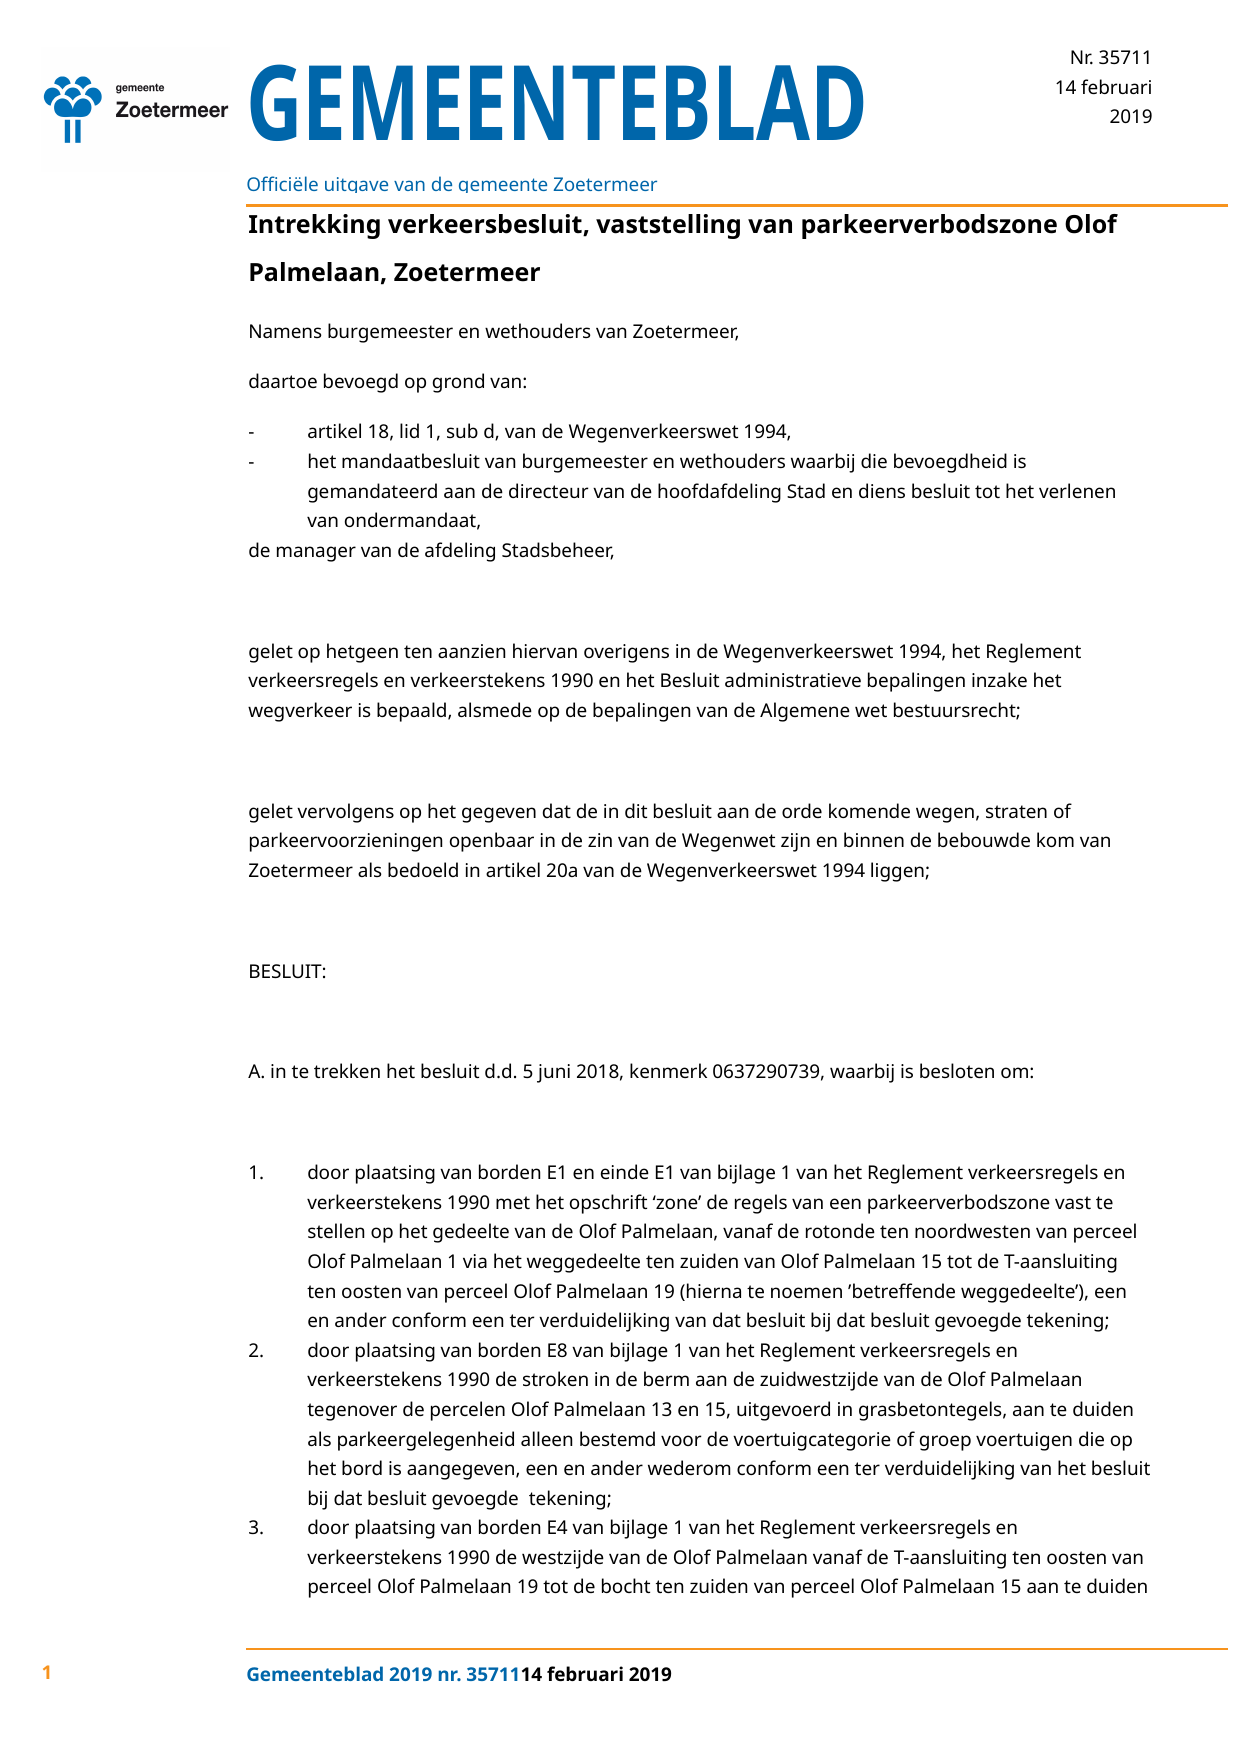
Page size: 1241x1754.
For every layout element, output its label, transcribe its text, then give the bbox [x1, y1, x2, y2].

list door plaatsing van borden E1 en einde E1 van bijlage 1 van het Reglement verkeersregels en verkeerstekens 1990 met het opschrift ‘zone’ de regels van een parkeerverbodszone vast te stellen op het gedeelte van de Olof Palmelaan, vanaf de rotonde ten noordwesten van perceel Olof Palmelaan 1 via het weggedeelte ten zuiden van Olof Palmelaan 15 tot de T-aansluiting ten oosten van perceel Olof Palmelaan 19 (hierna te noemen ’betreffende weggedeelte’), een en ander conform een ter verduidelijking van dat besluit bij dat besluit gevoegde tekening; [248, 1159, 1152, 1333]
list door plaatsing van borden E4 van bijlage 1 van het Reglement verkeersregels en verkeerstekens 1990 de westzijde van de Olof Palmelaan vanaf de T-aansluiting ten oosten van perceel Olof Palmelaan 19 tot de bocht ten zuiden van perceel Olof Palmelaan 15 aan te duiden [248, 1514, 1152, 1599]
text Namens burgemeester en wethouders van Zoetermeer, [248, 318, 1152, 344]
text BESLUIT: [248, 958, 1152, 984]
text daartoe bevoegd op grond van: [248, 368, 1152, 394]
picture [41, 47, 231, 172]
list door plaatsing van borden E8 van bijlage 1 van het Reglement verkeersregels en verkeerstekens 1990 de stroken in de berm aan de zuidwestzijde van de Olof Palmelaan tegenover de percelen Olof Palmelaan 13 en 15, uitgevoerd in grasbetontegels, aan te duiden als parkeergelegenheid alleen bestemd voor de voertuigcategorie of groep voertuigen die op het bord is aangegeven, een en ander wederom conform een ter verduidelijking van het besluit bij dat besluit gevoegde tekening; [248, 1337, 1152, 1511]
text de manager van de afdeling Stadsbeheer, [248, 537, 1152, 563]
list artikel 18, lid 1, sub d, van de Wegenverkeerswet 1994, [248, 419, 1152, 444]
list het mandaatbesluit van burgemeester en wethouders waarbij die bevoegdheid is gemandateerd aan de directeur van de hoofdafdeling Stad en diens besluit tot het verlenen van ondermandaat, [248, 448, 1152, 533]
text gelet vervolgens op het gegeven dat de in dit besluit aan de orde komende wegen, straten of parkeervoorzieningen openbaar in de zin van de Wegenwet zijn en binnen de bebouwde kom van Zoetermeer als bedoeld in artikel 20a van de Wegenverkeerswet 1994 liggen; [248, 798, 1152, 883]
text Intrekking verkeersbesluit, vaststelling van parkeerverbodszone Olof Palmelaan, Zoetermeer [248, 207, 1152, 288]
text A. in te trekken het besluit d.d. 5 juni 2018, kenmerk 0637290739, waarbij is besloten om: [248, 1059, 1152, 1084]
text gelet op hetgeen ten aanzien hiervan overigens in de Wegenverkeerswet 1994, het Reglement verkeersregels en verkeerstekens 1990 en het Besluit administratieve bepalingen inzake het wegverkeer is bepaald, alsmede op de bepalingen van de Algemene wet bestuursrecht; [248, 638, 1152, 723]
